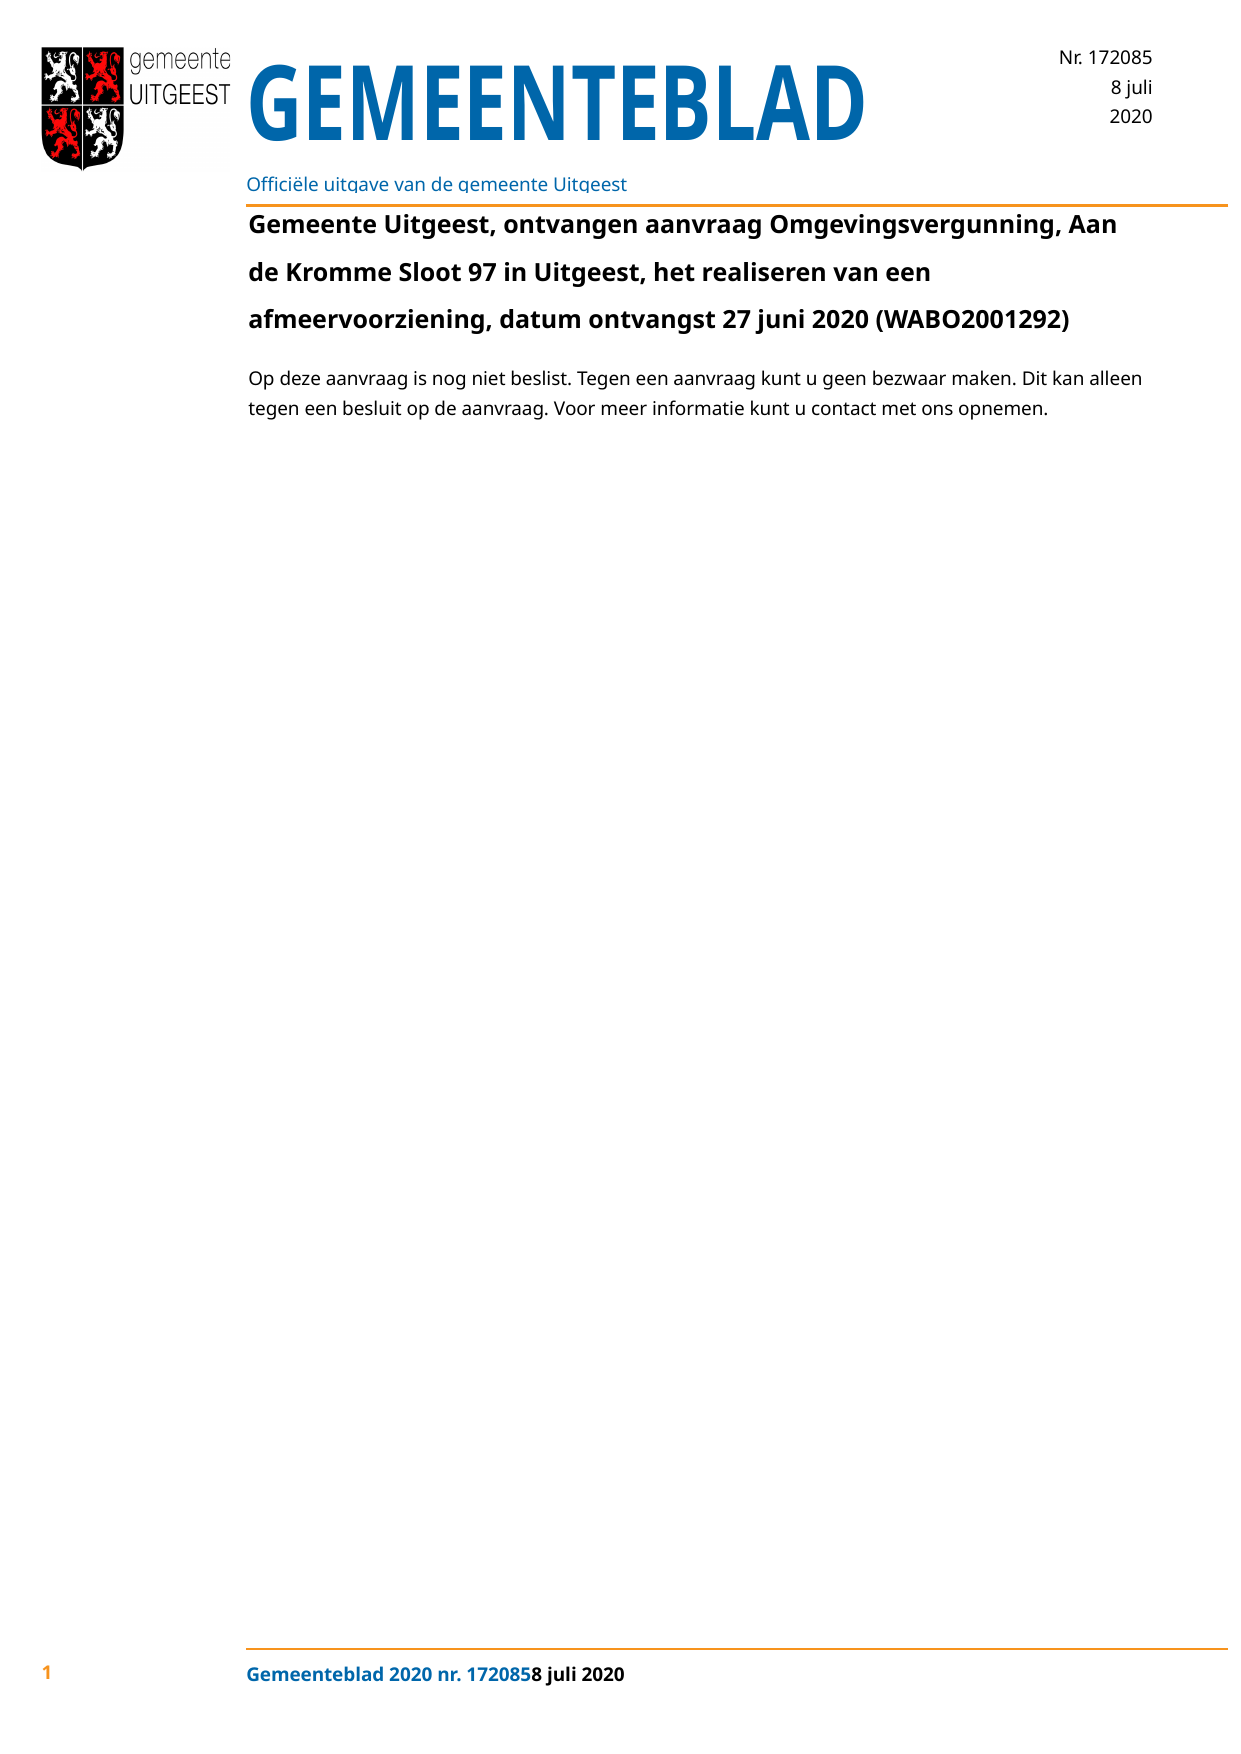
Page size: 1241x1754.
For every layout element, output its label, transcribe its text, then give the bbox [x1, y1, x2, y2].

picture [41, 47, 231, 172]
text Gemeente Uitgeest, ontvangen aanvraag Omgevingsvergunning, Aan de Kromme Sloot 97 in Uitgeest, het realiseren van een afmeervoorziening, datum ontvangst 27 juni 2020 (WABO2001292) [248, 207, 1152, 336]
text Op deze aanvraag is nog niet beslist. Tegen een aanvraag kunt u geen bezwaar maken. Dit kan alleen tegen een besluit op de aanvraag. Voor meer informatie kunt u contact met ons opnemen. [248, 366, 1152, 421]
